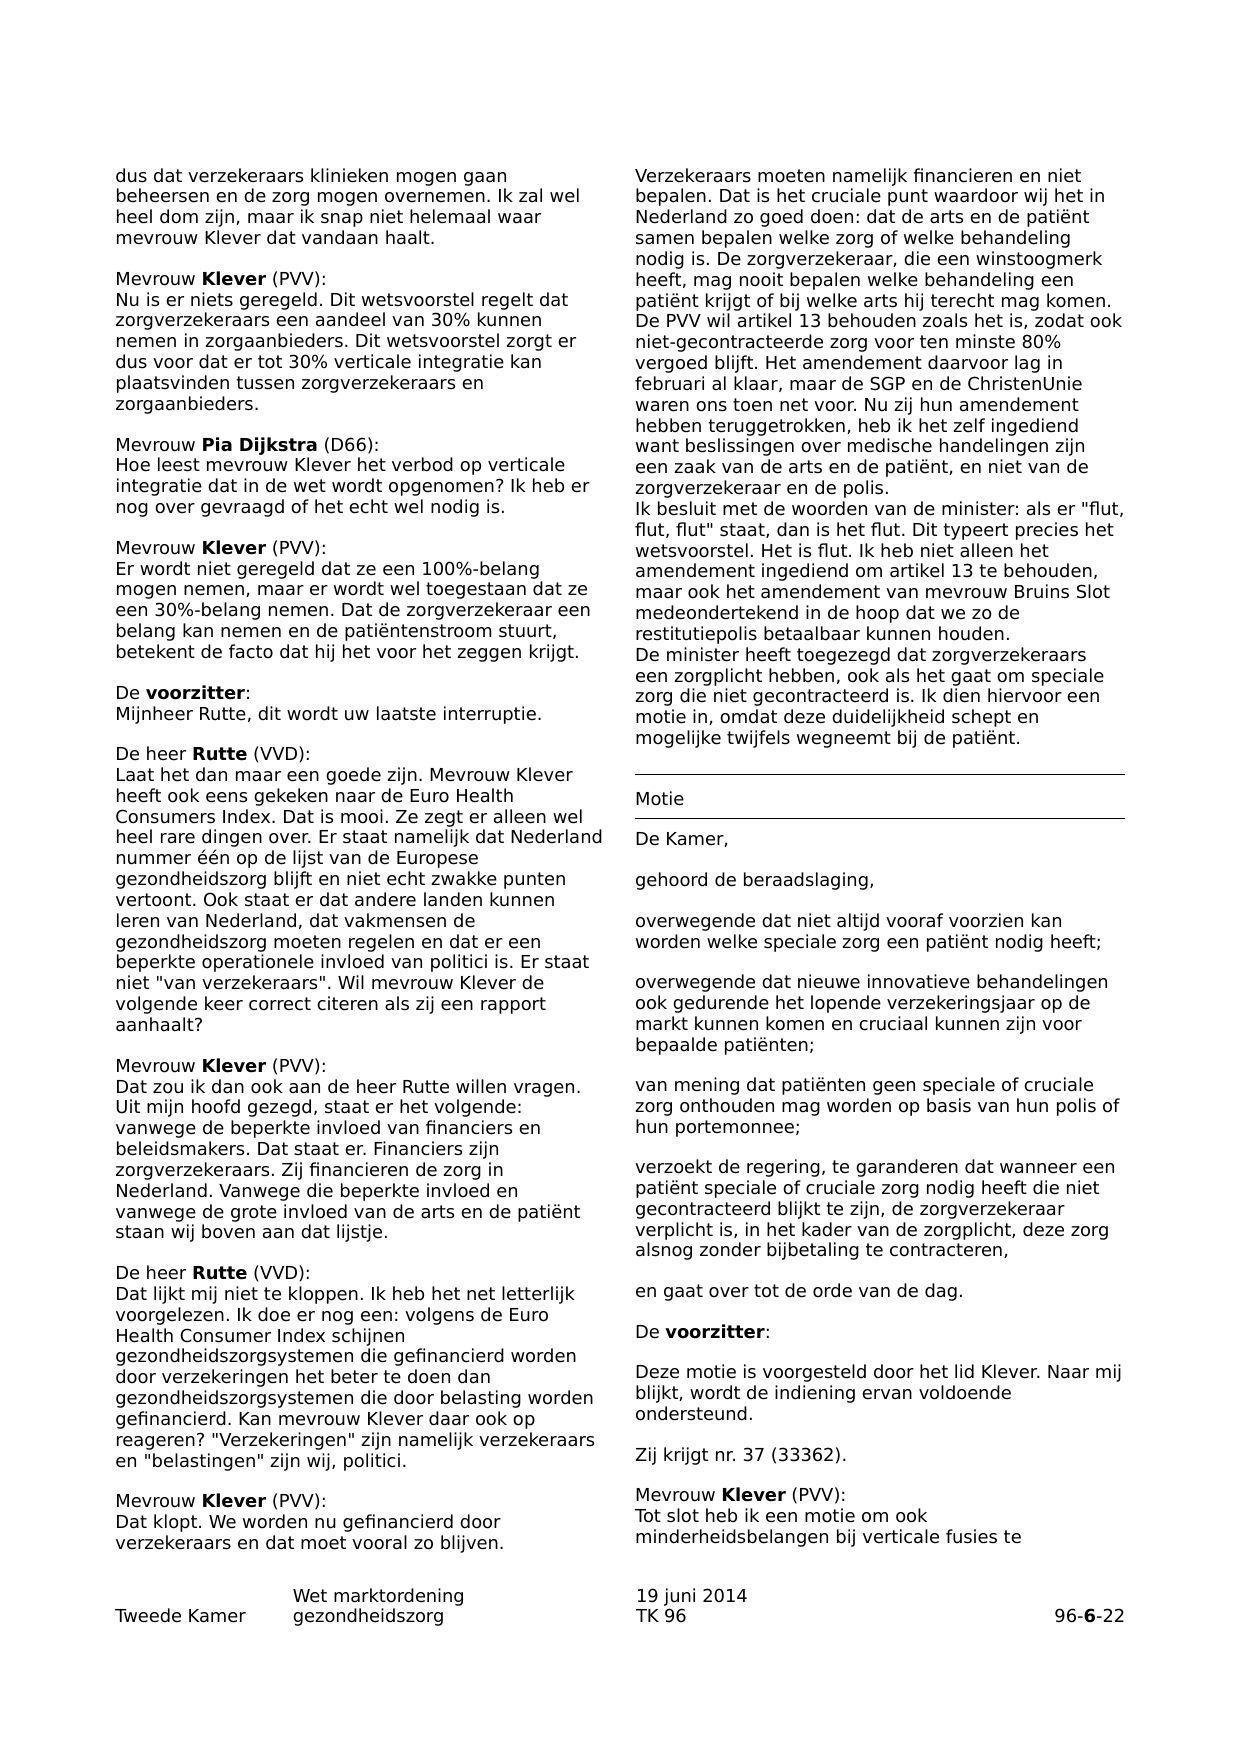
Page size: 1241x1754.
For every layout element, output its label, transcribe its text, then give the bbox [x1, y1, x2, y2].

text Deze motie is voorgesteld door het lid Klever. Naar mij blijkt, wordt de indiening ervan voldoende ondersteund. [635, 1362, 1125, 1424]
text De voorzitter: [635, 1322, 1125, 1342]
text dus dat verzekeraars klinieken mogen gaan beheersen en de zorg mogen overnemen. Ik zal wel heel dom zijn, maar ik snap niet helemaal waar mevrouw Klever dat vandaan haalt. [115, 165, 605, 249]
text De PVV wil artikel 13 behouden zoals het is, zodat ook niet-gecontracteerde zorg voor ten minste 80% vergoed blijft. Het amendement daarvoor lag in februari al klaar, maar de SGP en de ChristenUnie waren ons toen net voor. Nu zij hun amendement hebben teruggetrokken, heb ik het zelf ingediend want beslissingen over medische handelingen zijn een zaak van de arts en de patiënt, en niet van de zorgverzekeraar en de polis. [635, 311, 1125, 499]
text en gaat over tot de orde van de dag. [635, 1281, 1125, 1302]
text Mevrouw Pia Dijkstra (D66): [115, 434, 605, 455]
text Er wordt niet geregeld dat ze een 100%-belang mogen nemen, maar er wordt wel toegestaan dat ze een 30%-belang nemen. Dat de zorgverzekeraar een belang kan nemen en de patiëntenstroom stuurt, betekent de facto dat hij het voor het zeggen krijgt. [115, 558, 605, 662]
text Nu is er niets geregeld. Dit wetsvoorstel regelt dat zorgverzekeraars een aandeel van 30% kunnen nemen in zorgaanbieders. Dit wetsvoorstel zorgt er dus voor dat er tot 30% verticale integratie kan plaatsvinden tussen zorgverzekeraars en zorgaanbieders. [115, 289, 605, 414]
text Dat klopt. We worden nu gefinancierd door verzekeraars en dat moet vooral zo blijven. [115, 1512, 605, 1554]
text Ik besluit met de woorden van de minister: als er "flut, flut, flut" staat, dan is het flut. Dit typeert precies het wetsvoorstel. Het is flut. Ik heb niet alleen het amendement ingediend om artikel 13 te behouden, maar ook het amendement van mevrouw Bruins Slot medeondertekend in de hoop dat we zo de restitutiepolis betaalbaar kunnen houden. [635, 499, 1125, 644]
text overwegende dat nieuwe innovatieve behandelingen ook gedurende het lopende verzekeringsjaar op de markt kunnen komen en cruciaal kunnen zijn voor bepaalde patiënten; [635, 972, 1125, 1055]
text Mevrouw Klever (PVV): [115, 1056, 605, 1076]
text van mening dat patiënten geen speciale of cruciale zorg onthouden mag worden op basis van hun polis of hun portemonnee; [635, 1075, 1125, 1137]
text Zij krijgt nr. 37 (33362). [635, 1444, 1125, 1465]
text De voorzitter: [115, 682, 605, 703]
text De minister heeft toegezegd dat zorgverzekeraars een zorgplicht hebben, ook als het gaat om speciale zorg die niet gecontracteerd is. Ik dien hiervoor een motie in, omdat deze duidelijkheid schept en mogelijke twijfels wegneemt bij de patiënt. [635, 644, 1125, 749]
text Hoe leest mevrouw Klever het verbod op verticale integratie dat in de wet wordt opgenomen? Ik heb er nog over gevraagd of het echt wel nodig is. [115, 455, 605, 518]
text Mijnheer Rutte, dit wordt uw laatste interruptie. [115, 703, 605, 724]
text Motie [635, 788, 1125, 809]
text De Kamer, [635, 829, 1125, 850]
text Mevrouw Klever (PVV): [115, 538, 605, 558]
text gehoord de beraadslaging, [635, 870, 1125, 891]
text Tot slot heb ik een motie om ook minderheidsbelangen bij verticale fusies te [635, 1506, 1125, 1548]
text Dat zou ik dan ook aan de heer Rutte willen vragen. Uit mijn hoofd gezegd, staat er het volgende: vanwege de beperkte invloed van financiers en beleidsmakers. Dat staat er. Financiers zijn zorgverzekeraars. Zij financieren de zorg in Nederland. Vanwege die beperkte invloed en vanwege de grote invloed van de arts en de patiënt staan wij boven aan dat lijstje. [115, 1076, 605, 1243]
text Laat het dan maar een goede zijn. Mevrouw Klever heeft ook eens gekeken naar de Euro Health Consumers Index. Dat is mooi. Ze zegt er alleen wel heel rare dingen over. Er staat namelijk dat Nederland nummer één op de lijst van de Europese gezondheidszorg blijft en niet echt zwakke punten vertoont. Ook staat er dat andere landen kunnen leren van Nederland, dat vakmensen de gezondheidszorg moeten regelen en dat er een beperkte operationele invloed van politici is. Er staat niet "van verzekeraars". Wil mevrouw Klever de volgende keer correct citeren als zij een rapport aanhaalt? [115, 765, 605, 1036]
text Verzekeraars moeten namelijk financieren en niet bepalen. Dat is het cruciale punt waardoor wij het in Nederland zo goed doen: dat de arts en de patiënt samen bepalen welke zorg of welke behandeling nodig is. De zorgverzekeraar, die een winstoogmerk heeft, mag nooit bepalen welke behandeling een patiënt krijgt of bij welke arts hij terecht mag komen. [635, 165, 1125, 311]
text Mevrouw Klever (PVV): [635, 1485, 1125, 1506]
text De heer Rutte (VVD): [115, 744, 605, 765]
text De heer Rutte (VVD): [115, 1263, 605, 1284]
text verzoekt de regering, te garanderen dat wanneer een patiënt speciale of cruciale zorg nodig heeft die niet gecontracteerd blijkt te zijn, de zorgverzekeraar verplicht is, in het kader van de zorgplicht, deze zorg alsnog zonder bijbetaling te contracteren, [635, 1157, 1125, 1261]
text Mevrouw Klever (PVV): [115, 1491, 605, 1512]
text overwegende dat niet altijd vooraf voorzien kan worden welke speciale zorg een patiënt nodig heeft; [635, 911, 1125, 952]
text Mevrouw Klever (PVV): [115, 269, 605, 289]
text Dat lijkt mij niet te kloppen. Ik heb het net letterlijk voorgelezen. Ik doe er nog een: volgens de Euro Health Consumer Index schijnen gezondheidszorgsystemen die gefinancierd worden door verzekeringen het beter te doen dan gezondheidszorgsystemen die door belasting worden gefinancierd. Kan mevrouw Klever daar ook op reageren? "Verzekeringen" zijn namelijk verzekeraars en "belastingen" zijn wij, politici. [115, 1284, 605, 1471]
